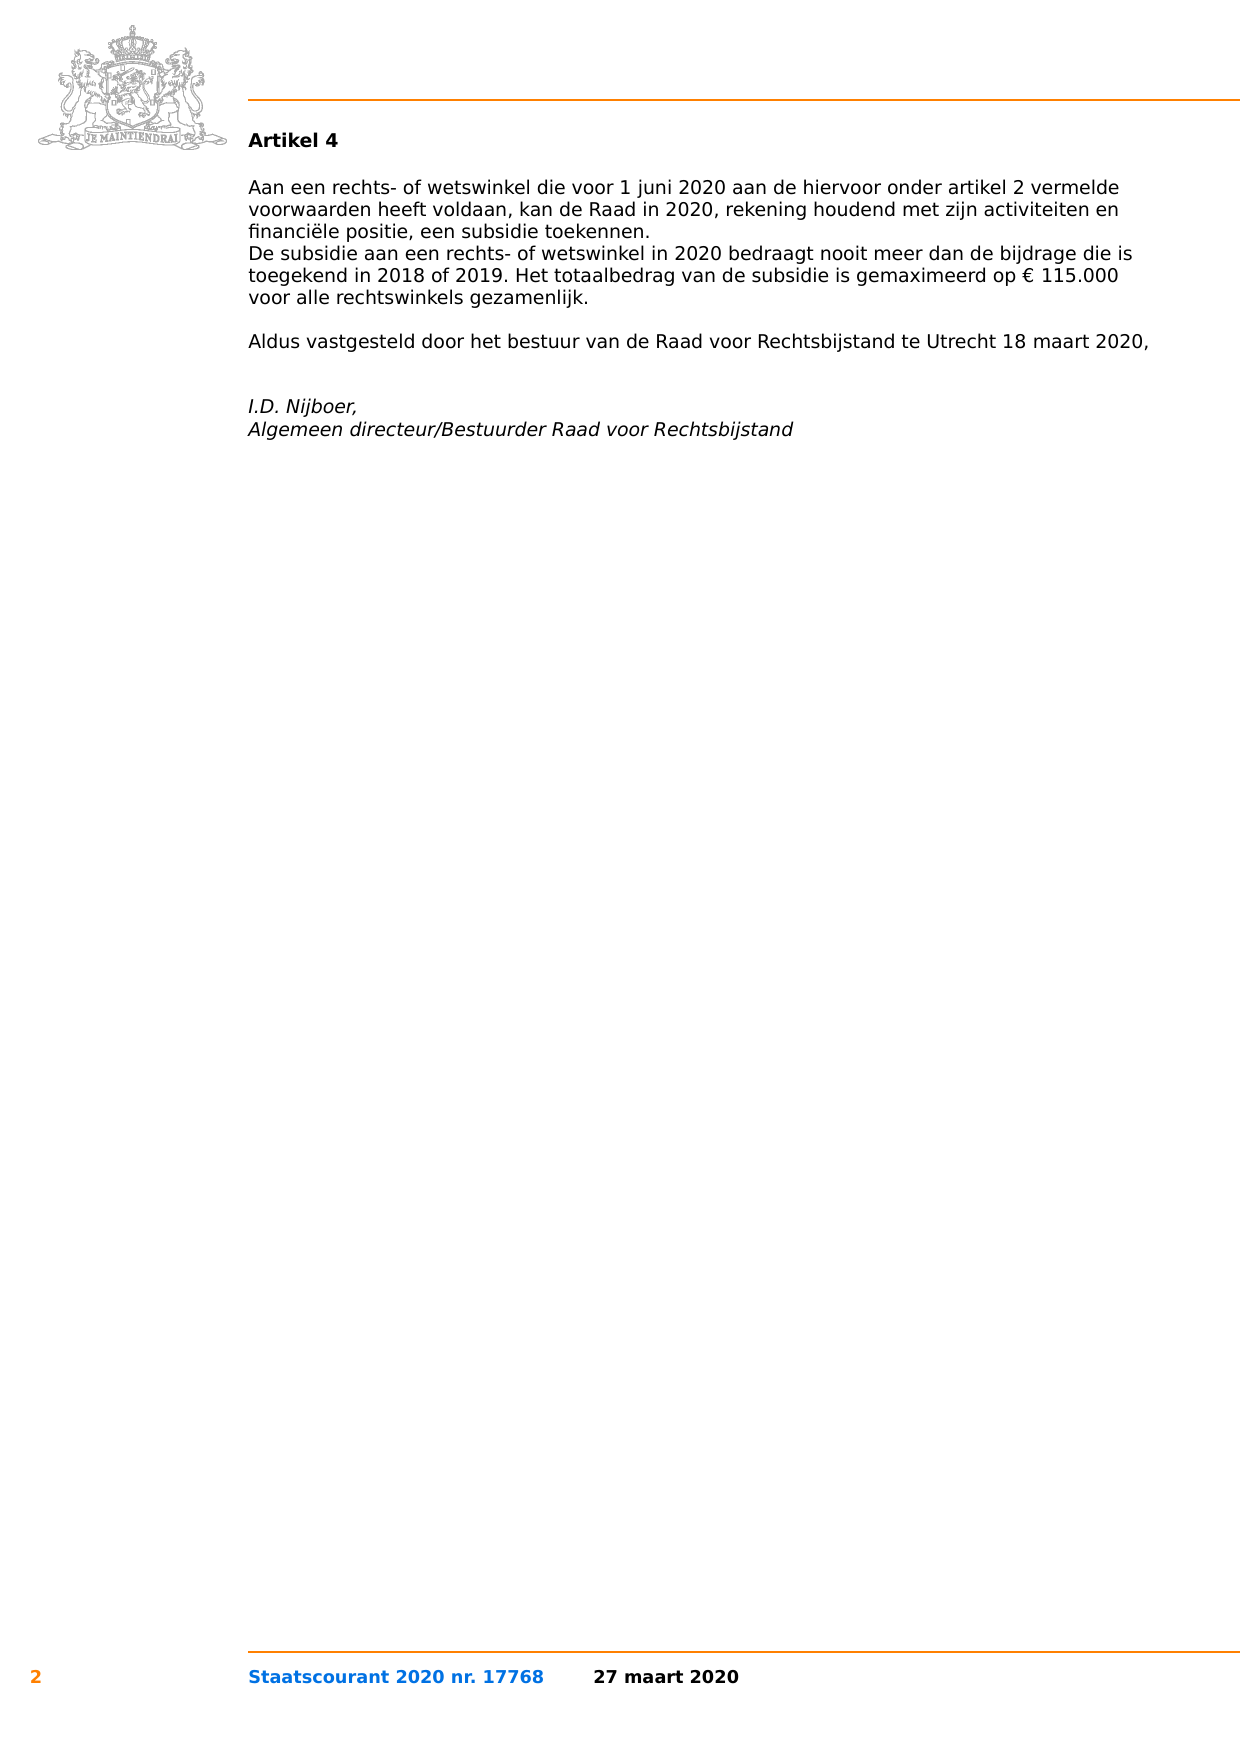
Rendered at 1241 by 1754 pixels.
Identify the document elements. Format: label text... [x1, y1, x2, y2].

text De subsidie aan een rechts- of wetswinkel in 2020 bedraagt nooit meer dan de bijdrage die is toegekend in 2018 of 2019. Het totaalbedrag van de subsidie is gemaximeerd op € 115.000 voor alle rechtswinkels gezamenlijk. [248, 243, 1163, 309]
subtitle Artikel 4 [248, 130, 1163, 152]
picture [38, 25, 227, 150]
text Aldus vastgesteld door het bestuur van de Raad voor Rechtsbijstand te Utrecht 18 maart 2020, [248, 331, 1163, 353]
text I.D. Nijboer, Algemeen directeur/Bestuurder Raad voor Rechtsbijstand [248, 374, 1163, 440]
text Aan een rechts- of wetswinkel die voor 1 juni 2020 aan de hiervoor onder artikel 2 vermelde voorwaarden heeft voldaan, kan de Raad in 2020, rekening houdend met zijn activiteiten en financiële positie, een subsidie toekennen. [248, 177, 1163, 243]
